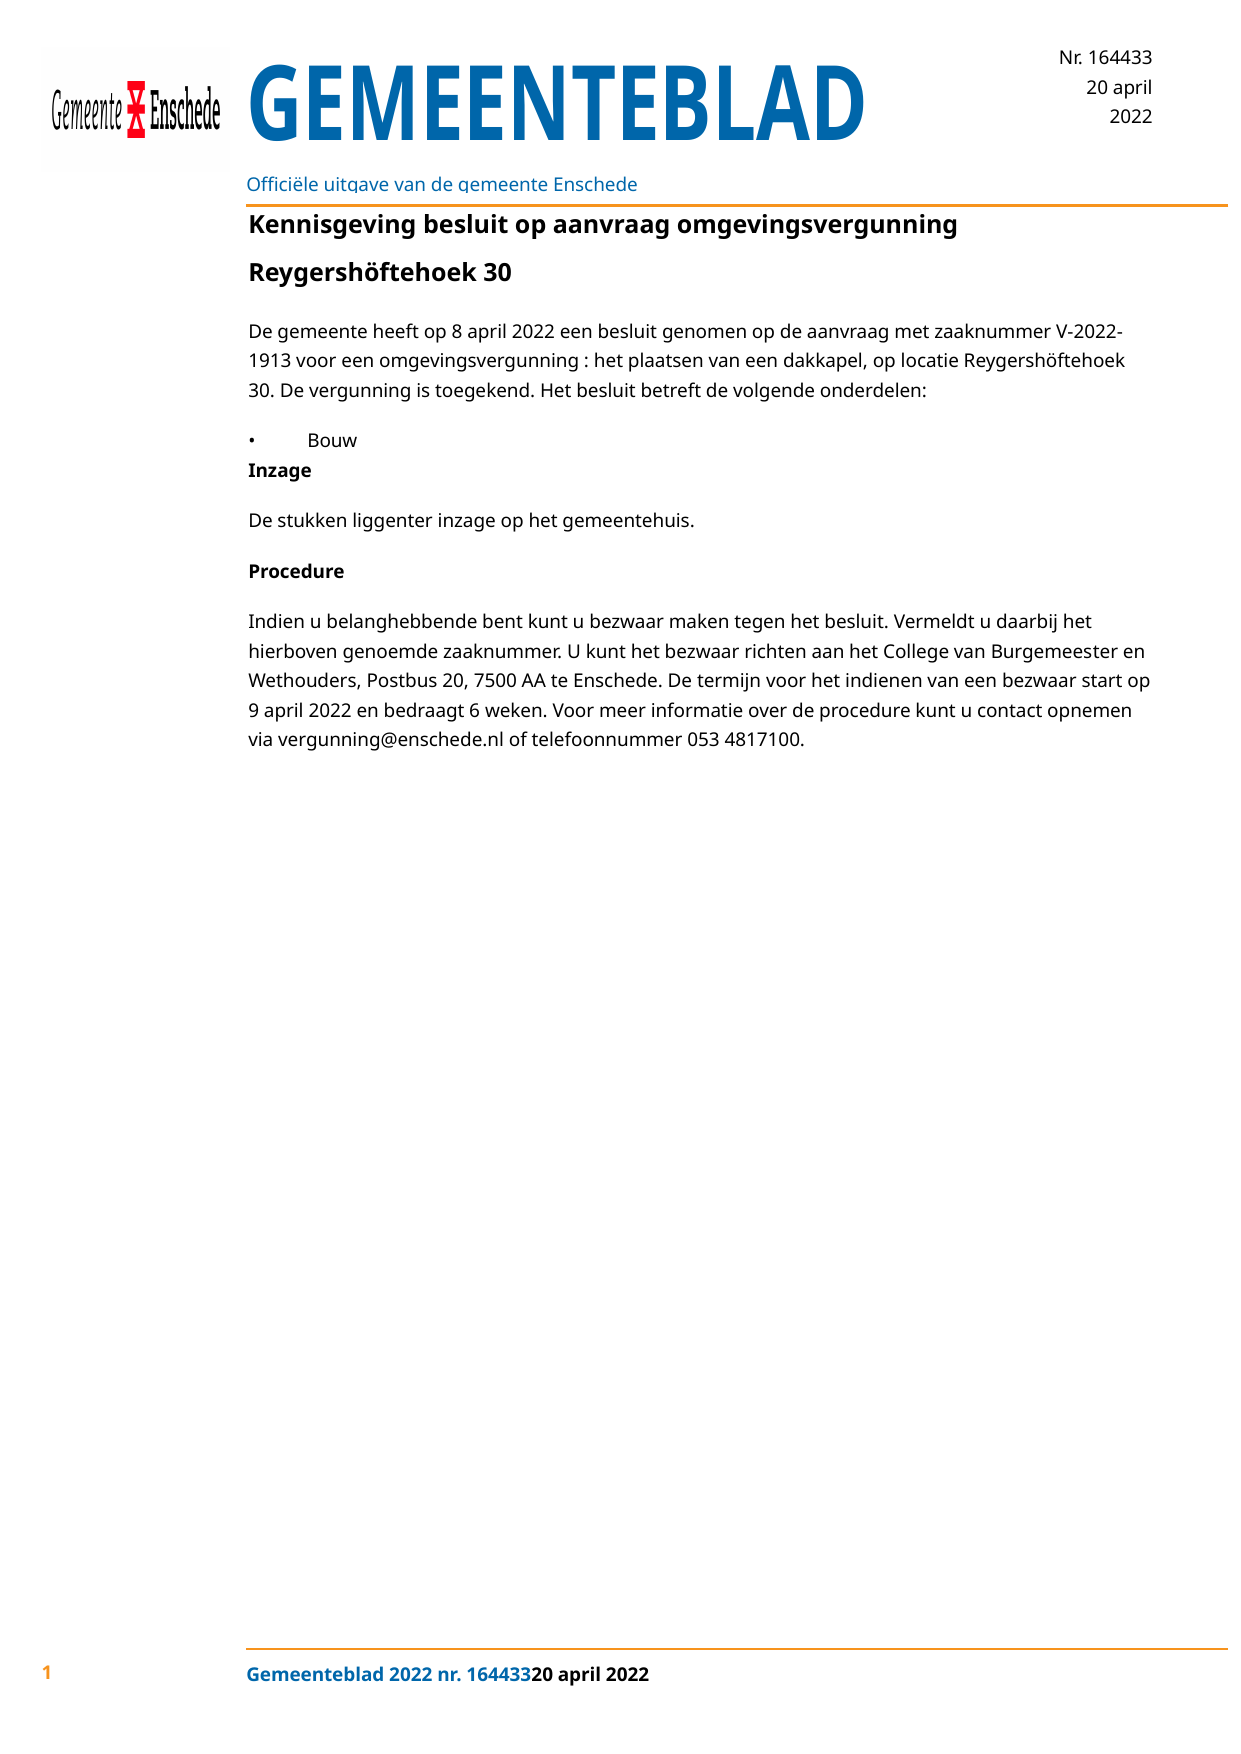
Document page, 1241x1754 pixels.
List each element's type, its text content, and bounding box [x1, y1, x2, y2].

text De stukken liggenter inzage op het gemeentehuis. [248, 507, 1152, 533]
text Inzage [248, 457, 1152, 483]
text De gemeente heeft op 8 april 2022 een besluit genomen op de aanvraag met zaaknummer V-2022-1913 voor een omgevingsvergunning : het plaatsen van een dakkapel, op locatie Reygershöftehoek 30. De vergunning is toegekend. Het besluit betreft de volgende onderdelen: [248, 318, 1152, 403]
list Bouw [248, 427, 1152, 453]
picture [41, 47, 231, 172]
text Kennisgeving besluit op aanvraag omgevingsvergunning Reygershöftehoek 30 [248, 207, 1152, 288]
text Indien u belanghebbende bent kunt u bezwaar maken tegen het besluit. Vermeldt u daarbij het hierboven genoemde zaaknummer. U kunt het bezwaar richten aan het College van Burgemees­ter en Wethouders, Postbus 20, 7500 AA te Enschede. De termijn voor het indienen van een bezwaar start op 9 april 2022 en bedraagt 6 weken. Voor meer informatie over de procedure kunt u contact opnemen via vergunning@enschede.nl of telefoonnummer 053 4817100. [248, 608, 1152, 752]
text Procedure [248, 558, 1152, 584]
